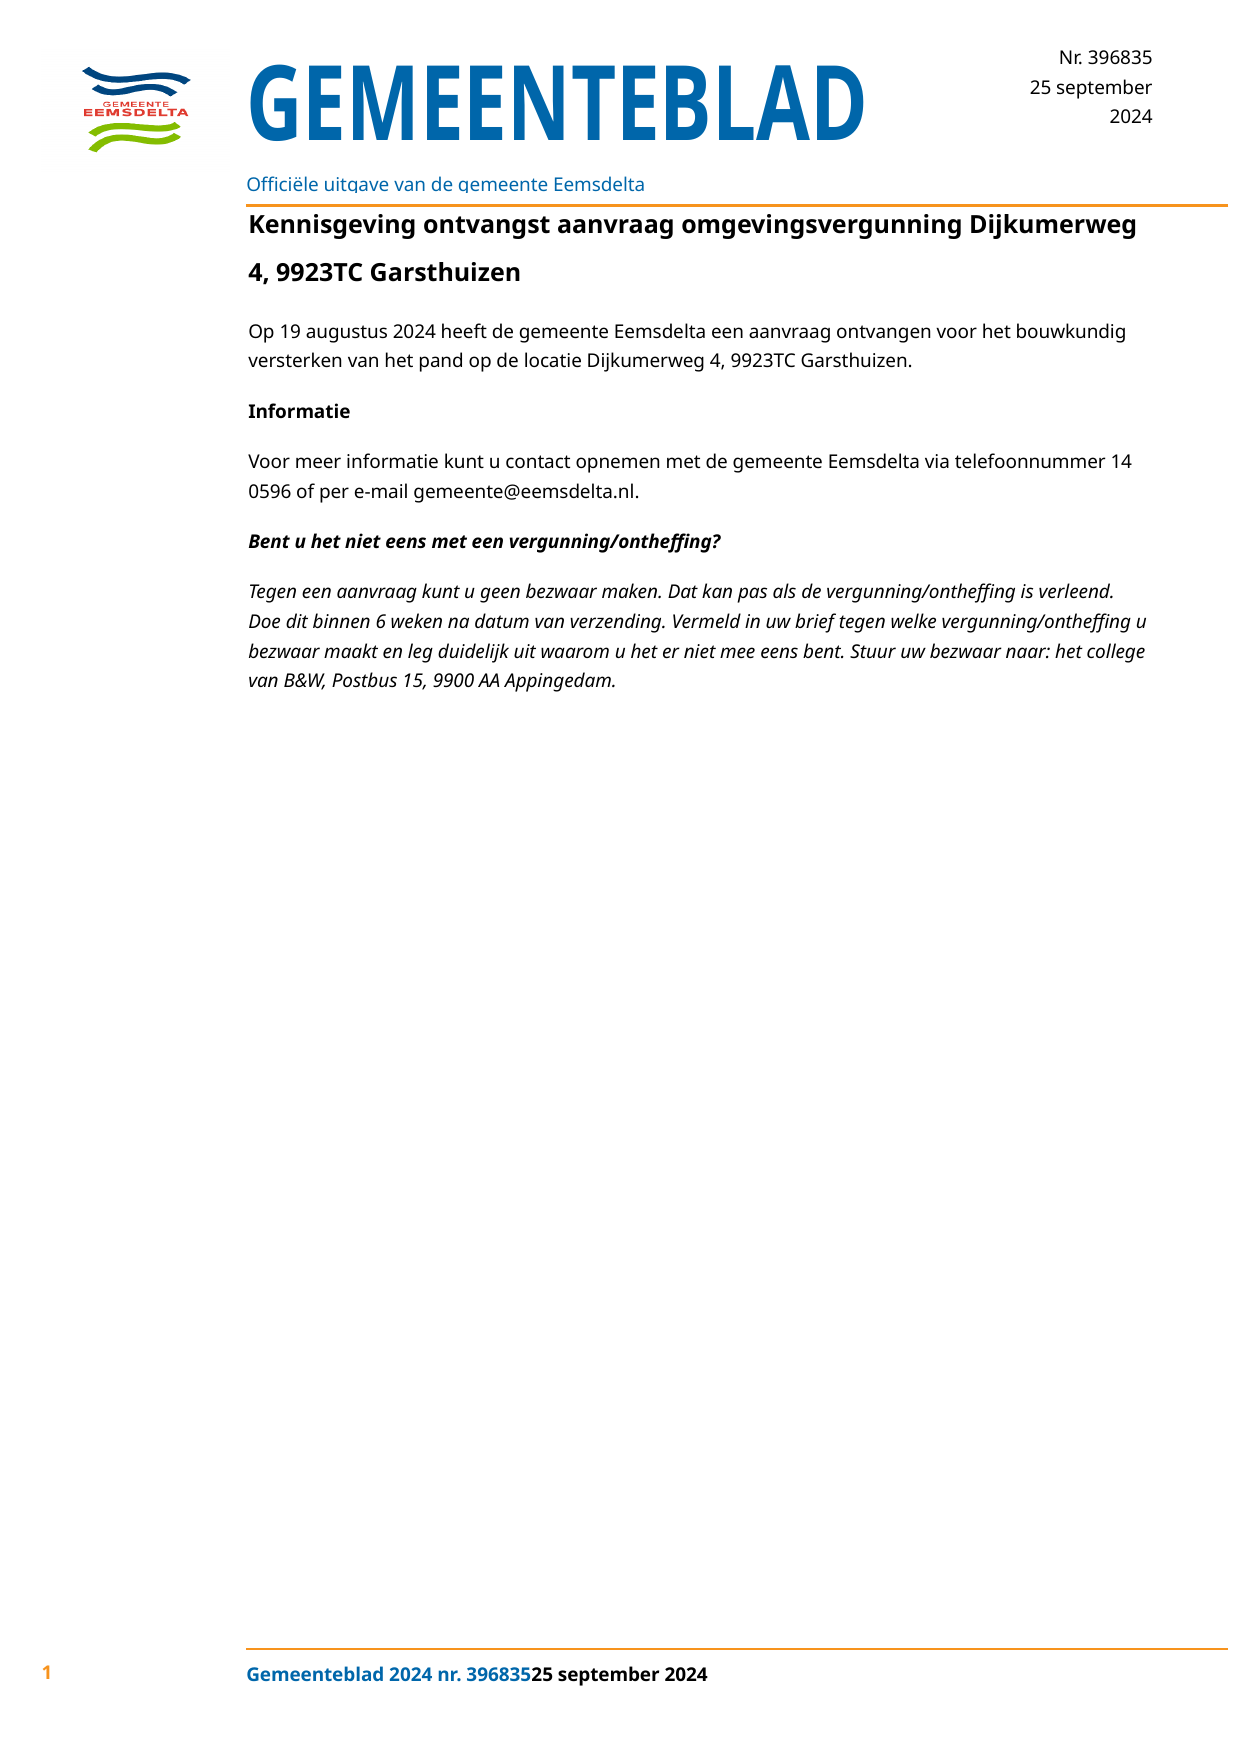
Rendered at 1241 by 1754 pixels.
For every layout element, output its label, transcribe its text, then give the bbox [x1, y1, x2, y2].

text Tegen een aanvraag kunt u geen bezwaar maken. Dat kan pas als de vergunning/ontheffing is verleend. Doe dit binnen 6 weken na datum van verzending. Vermeld in uw brief tegen welke vergunning/ontheffing u bezwaar maakt en leg duidelijk uit waarom u het er niet mee eens bent. Stuur uw bezwaar naar: het college van B&W, Postbus 15, 9900 AA Appingedam. [248, 579, 1152, 693]
text Bent u het niet eens met een vergunning/ontheffing? [248, 528, 1152, 554]
text Kennisgeving ontvangst aanvraag omgevingsvergunning Dijkumerweg 4, 9923TC Garsthuizen [248, 207, 1152, 288]
text Informatie [248, 398, 1152, 424]
picture [41, 47, 231, 172]
text Voor meer informatie kunt u contact opnemen met de gemeente Eemsdelta via telefoonnummer 14 0596 of per e-mail gemeente@eemsdelta.nl. [248, 448, 1152, 504]
text Op 19 augustus 2024 heeft de gemeente Eemsdelta een aanvraag ontvangen voor het bouwkundig versterken van het pand op de locatie Dijkumerweg 4, 9923TC Garsthuizen. [248, 318, 1152, 373]
